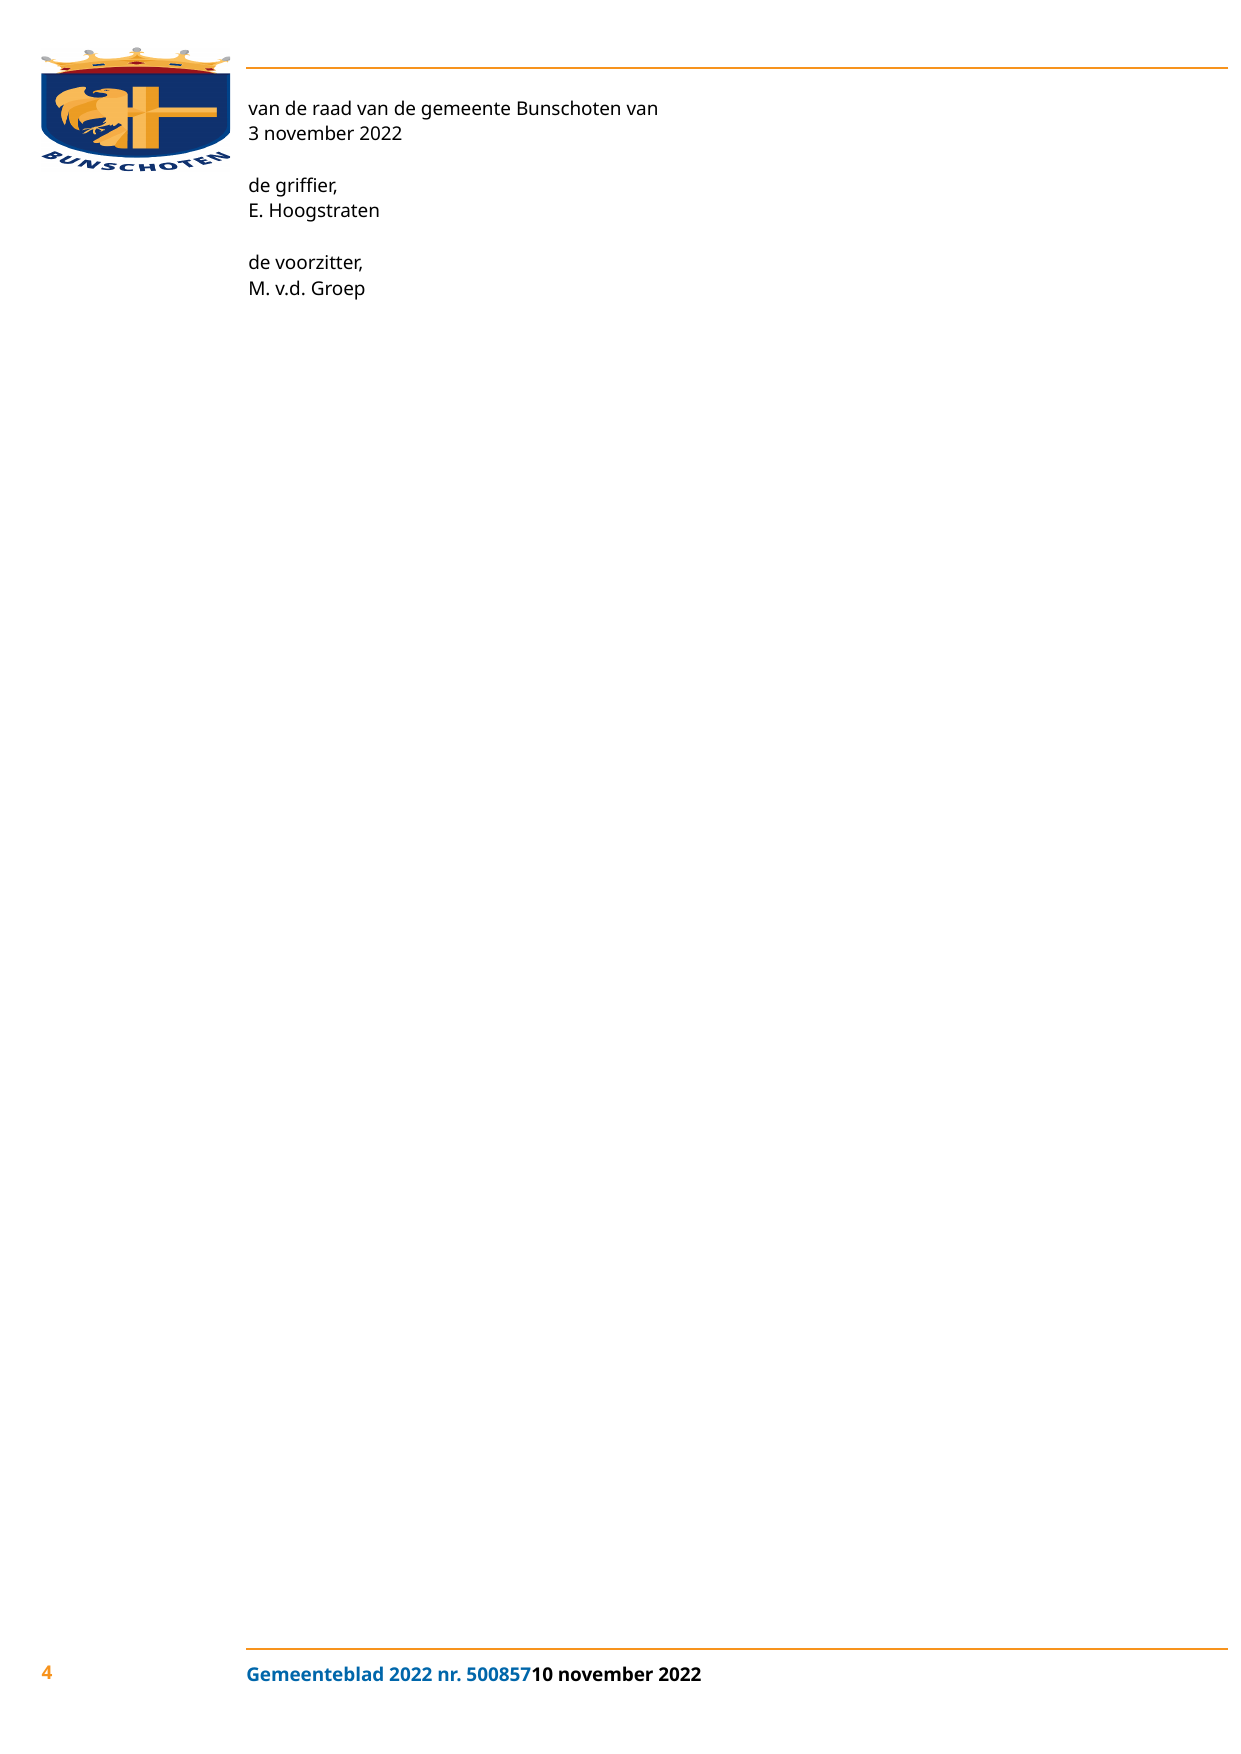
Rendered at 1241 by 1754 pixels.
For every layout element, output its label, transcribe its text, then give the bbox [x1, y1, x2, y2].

text E. Hoogstraten [248, 198, 1152, 223]
text 3 november 2022 [248, 121, 1152, 146]
picture [41, 47, 231, 172]
text van de raad van de gemeente Bunschoten van [248, 95, 1152, 121]
text M. v.d. Groep [248, 275, 1152, 301]
text de voorzitter, [248, 249, 1152, 275]
text de griffier, [248, 172, 1152, 198]
